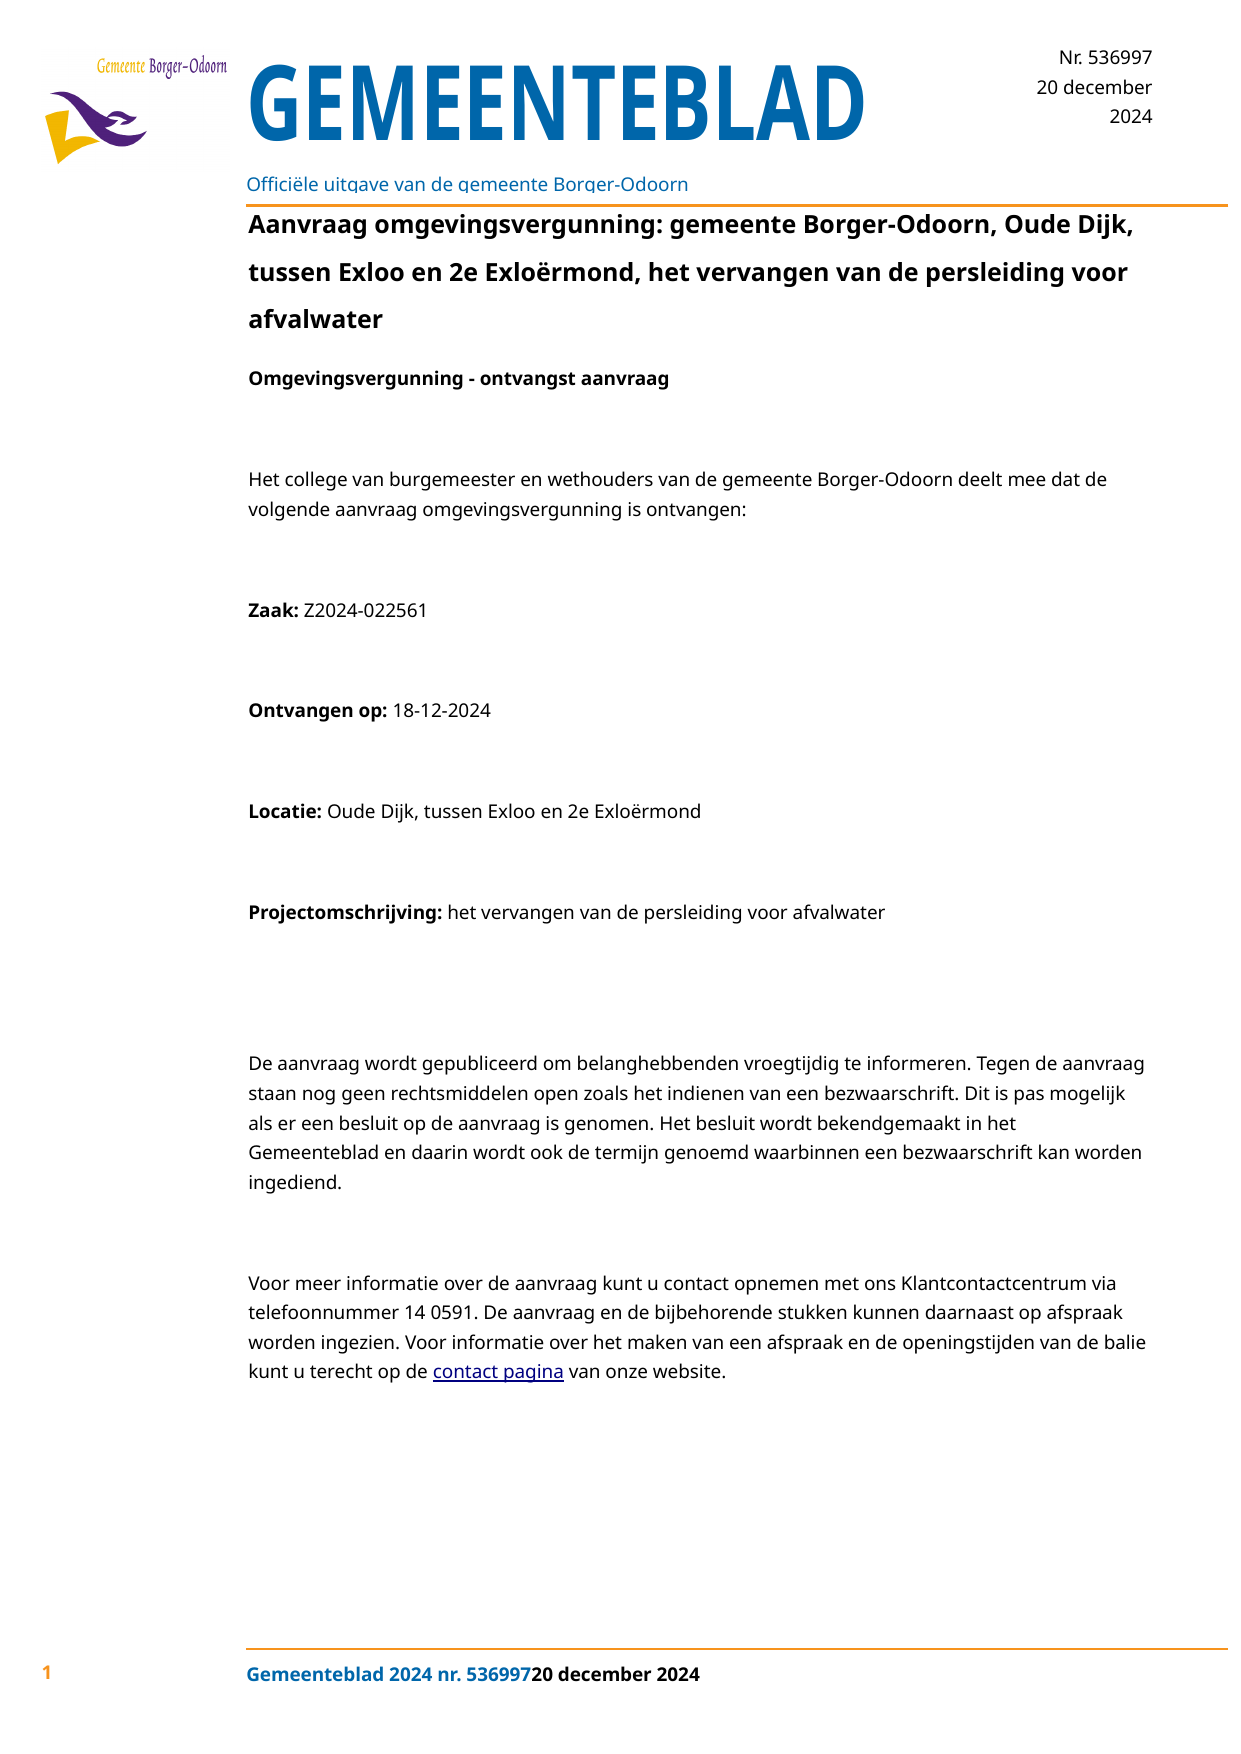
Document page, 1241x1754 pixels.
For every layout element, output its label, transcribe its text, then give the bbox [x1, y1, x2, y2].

text Voor meer informatie over de aanvraag kunt u contact opnemen met ons Klantcontactcentrum via telefoonnummer 14 0591. De aanvraag en de bijbehorende stukken kunnen daarnaast op afspraak worden ingezien. Voor informatie over het maken van een afspraak en de openingstijden van de balie kunt u terecht op de contact pagina van onze website. [248, 1270, 1152, 1384]
text Omgevingsvergunning - ontvangst aanvraag [248, 366, 1152, 391]
text Projectomschrijving: het vervangen van de persleiding voor afvalwater [248, 899, 1152, 925]
text De aanvraag wordt gepubliceerd om belanghebbenden vroegtijdig te informeren. Tegen de aanvraag staan nog geen rechtsmiddelen open zoals het indienen van een bezwaarschrift. Dit is pas mogelijk als er een besluit op de aanvraag is genomen. Het besluit wordt bekendgemaakt in het Gemeenteblad en daarin wordt ook de termijn genoemd waarbinnen een bezwaarschrift kan worden ingediend. [248, 1051, 1152, 1194]
text Aanvraag omgevingsvergunning: gemeente Borger-Odoorn, Oude Dijk, tussen Exloo en 2e Exloërmond, het vervangen van de persleiding voor afvalwater [248, 207, 1152, 336]
text Zaak: Z2024-022561 [248, 597, 1152, 622]
text Het college van burgemeester en wethouders van de gemeente Borger-Odoorn deelt mee dat de volgende aanvraag omgevingsvergunning is ontvangen: [248, 466, 1152, 522]
text Ontvangen op: 18-12-2024 [248, 698, 1152, 723]
text Locatie: Oude Dijk, tussen Exloo en 2e Exloërmond [248, 798, 1152, 824]
picture [41, 47, 231, 172]
